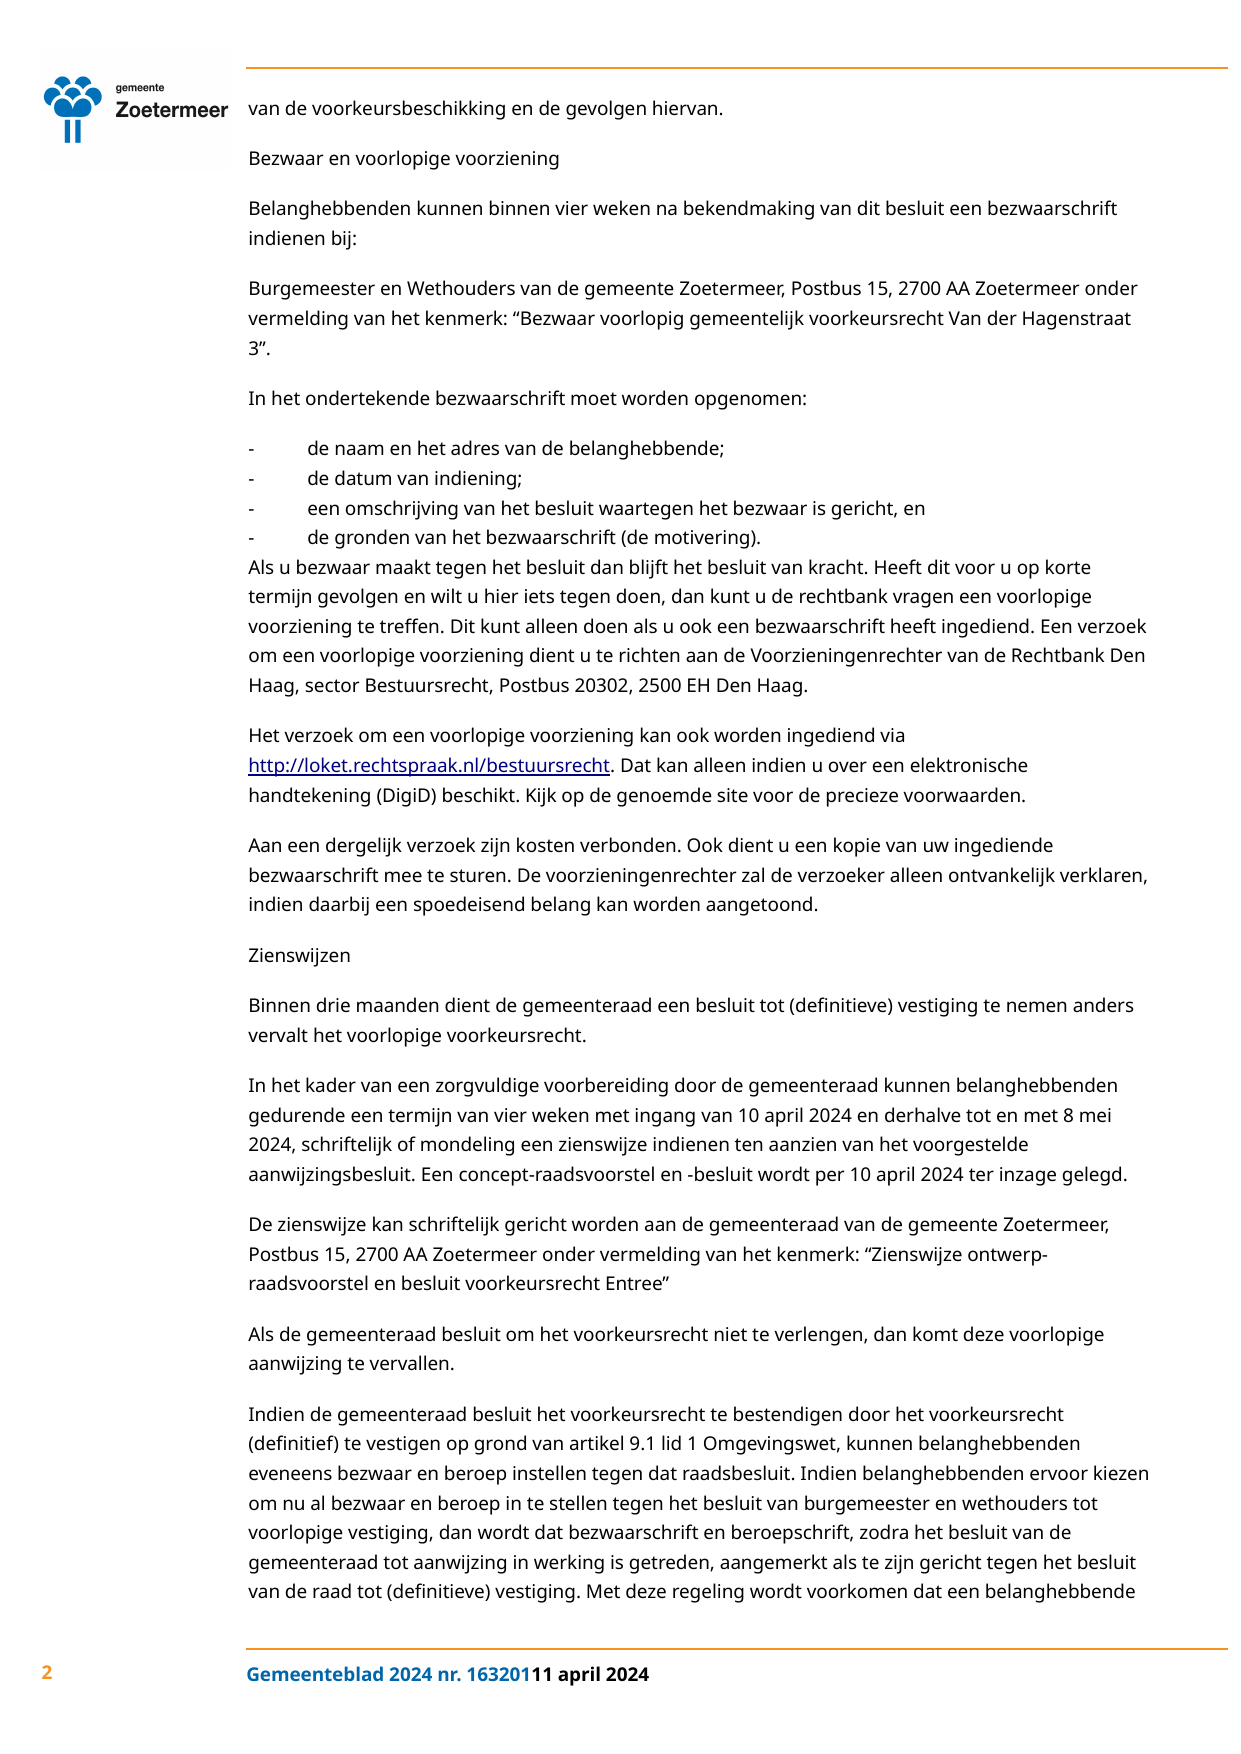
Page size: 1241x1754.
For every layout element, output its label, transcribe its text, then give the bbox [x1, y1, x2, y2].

text van de voorkeursbeschikking en de gevolgen hiervan. [248, 95, 1152, 121]
picture [41, 47, 231, 172]
text Binnen drie maanden dient de gemeenteraad een besluit tot (definitieve) vestiging te nemen anders vervalt het voorlopige voorkeursrecht. [248, 992, 1152, 1048]
text In het kader van een zorgvuldige voorbereiding door de gemeenteraad kunnen belanghebbenden gedurende een termijn van vier weken met ingang van 10 april 2024 en derhalve tot en met 8 mei 2024, schriftelijk of mondeling een zienswijze indienen ten aanzien van het voorgestelde aanwijzingsbesluit. Een concept-raadsvoorstel en -besluit wordt per 10 april 2024 ter inzage gelegd. [248, 1072, 1152, 1187]
text Zienswijzen [248, 942, 1152, 968]
text Aan een dergelijk verzoek zijn kosten verbonden. Ook dient u een kopie van uw ingediende bezwaarschrift mee te sturen. De voorzieningenrechter zal de verzoeker alleen ontvankelijk verklaren, indien daarbij een spoedeisend belang kan worden aangetoond. [248, 832, 1152, 917]
text De zienswijze kan schriftelijk gericht worden aan de gemeenteraad van de gemeente Zoetermeer, Postbus 15, 2700 AA Zoetermeer onder vermelding van het kenmerk: “Zienswijze ontwerp-raadsvoorstel en besluit voorkeursrecht Entree” [248, 1211, 1152, 1296]
text In het ondertekende bezwaarschrift moet worden opgenomen: [248, 385, 1152, 411]
text Het verzoek om een voorlopige voorziening kan ook worden ingediend via http://loket.rechtspraak.nl/bestuursrecht. Dat kan alleen indien u over een elektronische handtekening (DigiD) beschikt. Kijk op de genoemde site voor de precieze voorwaarden. [248, 723, 1152, 808]
text Burgemeester en Wethouders van de gemeente Zoetermeer, Postbus 15, 2700 AA Zoetermeer onder vermelding van het kenmerk: “Bezwaar voorlopig gemeentelijk voorkeursrecht Van der Hagenstraat 3”. [248, 276, 1152, 361]
list de gronden van het bezwaarschrift (de motivering). [248, 524, 1152, 550]
list de datum van indiening; [248, 465, 1152, 491]
list de naam en het adres van de belanghebbende; [248, 436, 1152, 461]
text Als u bezwaar maakt tegen het besluit dan blijft het besluit van kracht. Heeft dit voor u op korte termijn gevolgen en wilt u hier iets tegen doen, dan kunt u de rechtbank vragen een voorlopige voorziening te treffen. Dit kunt alleen doen als u ook een bezwaarschrift heeft ingediend. Een verzoek om een voorlopige voorziening dient u te richten aan de Voorzieningenrechter van de Rechtbank Den Haag, sector Bestuursrecht, Postbus 20302, 2500 EH Den Haag. [248, 554, 1152, 698]
text Als de gemeenteraad besluit om het voorkeursrecht niet te verlengen, dan komt deze voorlopige aanwijzing te vervallen. [248, 1321, 1152, 1376]
text Belanghebbenden kunnen binnen vier weken na bekendmaking van dit besluit een bezwaarschrift indienen bij: [248, 196, 1152, 251]
text Bezwaar en voorlopige voorziening [248, 145, 1152, 171]
text Indien de gemeenteraad besluit het voorkeursrecht te bestendigen door het voorkeursrecht (definitief) te vestigen op grond van artikel 9.1 lid 1 Omgevingswet, kunnen belanghebbenden eveneens bezwaar en beroep instellen tegen dat raadsbesluit. Indien belanghebbenden ervoor kiezen om nu al bezwaar en beroep in te stellen tegen het besluit van burgemeester en wethouders tot voorlopige vestiging, dan wordt dat bezwaarschrift en beroepschrift, zodra het besluit van de gemeenteraad tot aanwijzing in werking is getreden, aangemerkt als te zijn gericht tegen het besluit van de raad tot (definitieve) vestiging. Met deze regeling wordt voorkomen dat een belanghebbende [248, 1401, 1152, 1604]
list een omschrijving van het besluit waartegen het bezwaar is gericht, en [248, 495, 1152, 521]
